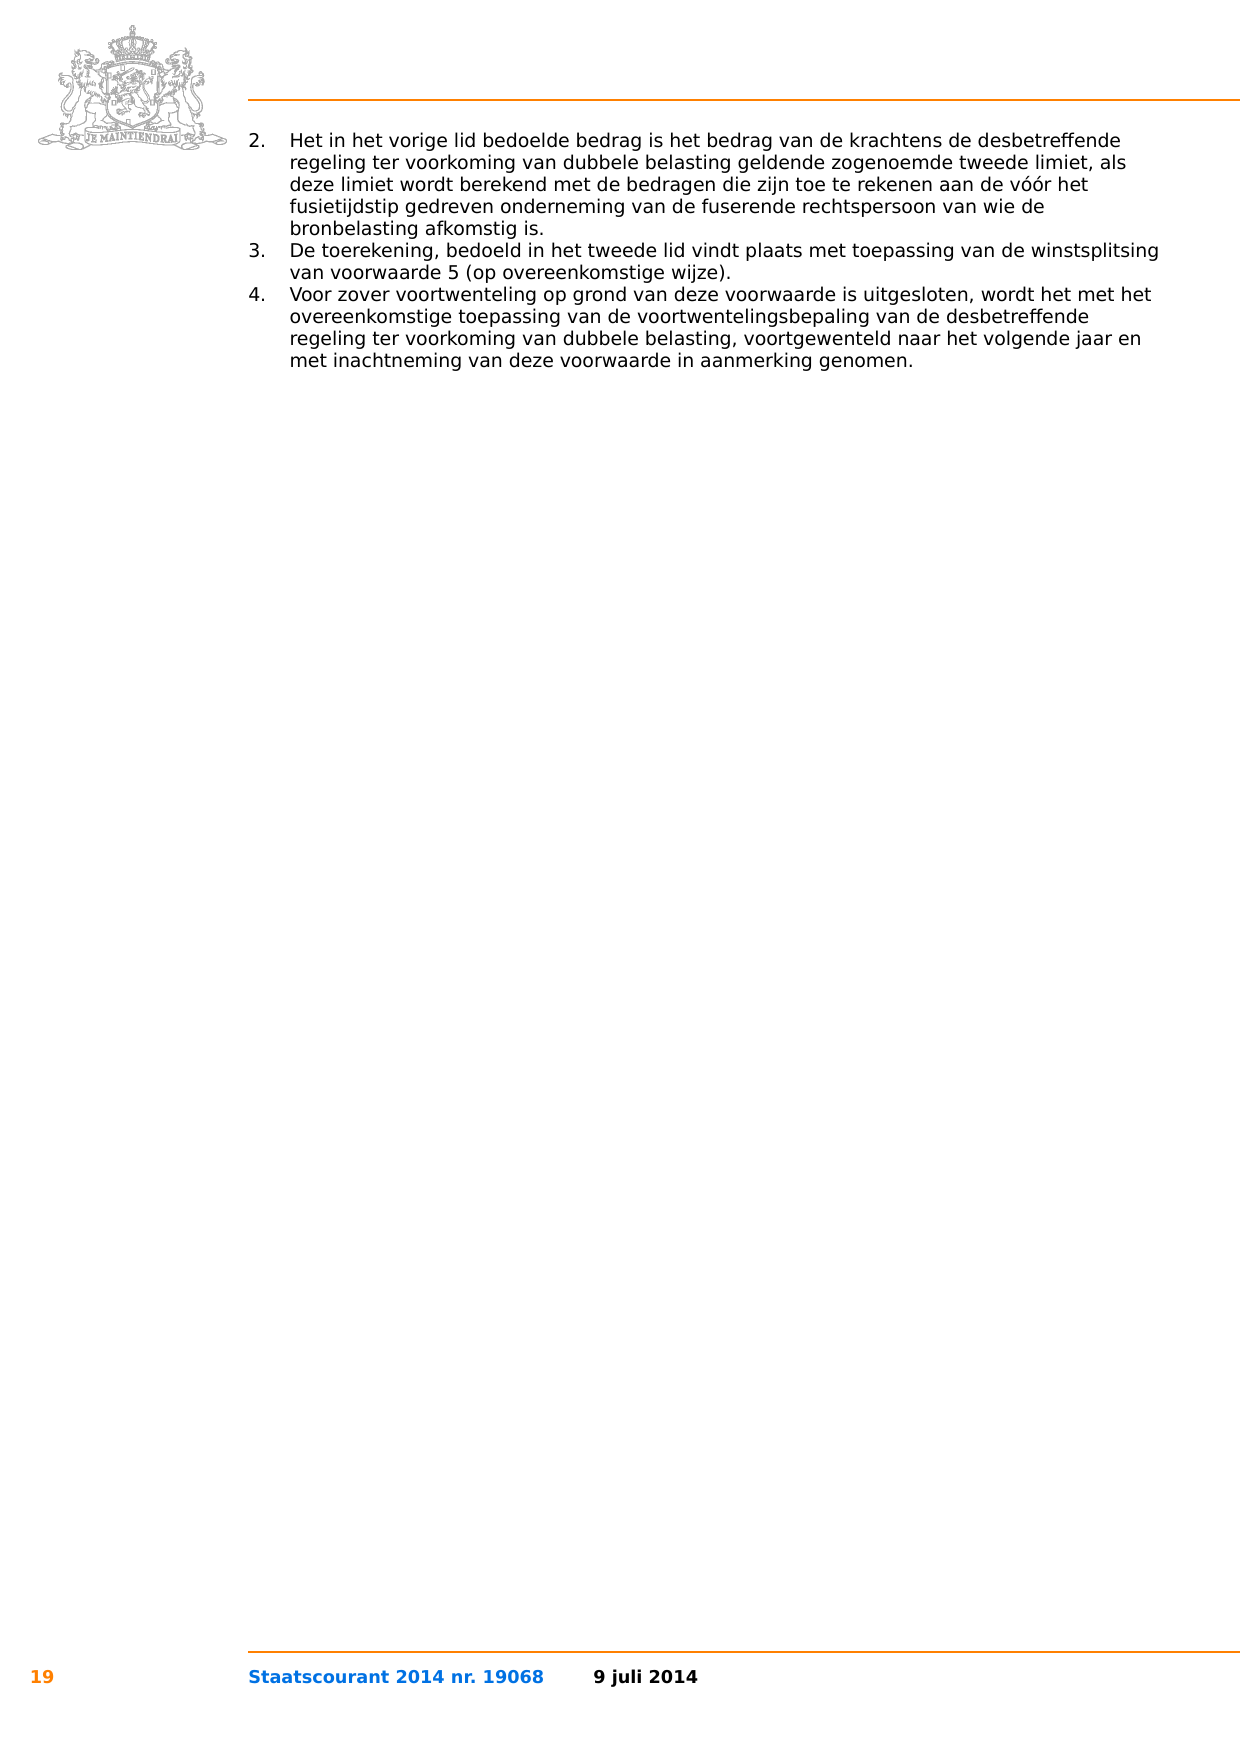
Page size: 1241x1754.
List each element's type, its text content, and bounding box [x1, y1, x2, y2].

text 3. De toerekening, bedoeld in het tweede lid vindt plaats met toepassing van de winstsplitsing van voorwaarde 5 (op overeenkomstige wijze). [248, 240, 1163, 284]
text 4. Voor zover voortwenteling op grond van deze voorwaarde is uitgesloten, wordt het met het overeenkomstige toepassing van de voortwentelingsbepaling van de desbetreffende regeling ter voorkoming van dubbele belasting, voortgewenteld naar het volgende jaar en met inachtneming van deze voorwaarde in aanmerking genomen. [248, 284, 1163, 372]
picture [38, 25, 227, 150]
text 2. Het in het vorige lid bedoelde bedrag is het bedrag van de krachtens de desbetreffende regeling ter voorkoming van dubbele belasting geldende zogenoemde tweede limiet, als deze limiet wordt berekend met de bedragen die zijn toe te rekenen aan de vóór het fusietijdstip gedreven onderneming van de fuserende rechtspersoon van wie de bronbelasting afkomstig is. [248, 130, 1163, 240]
